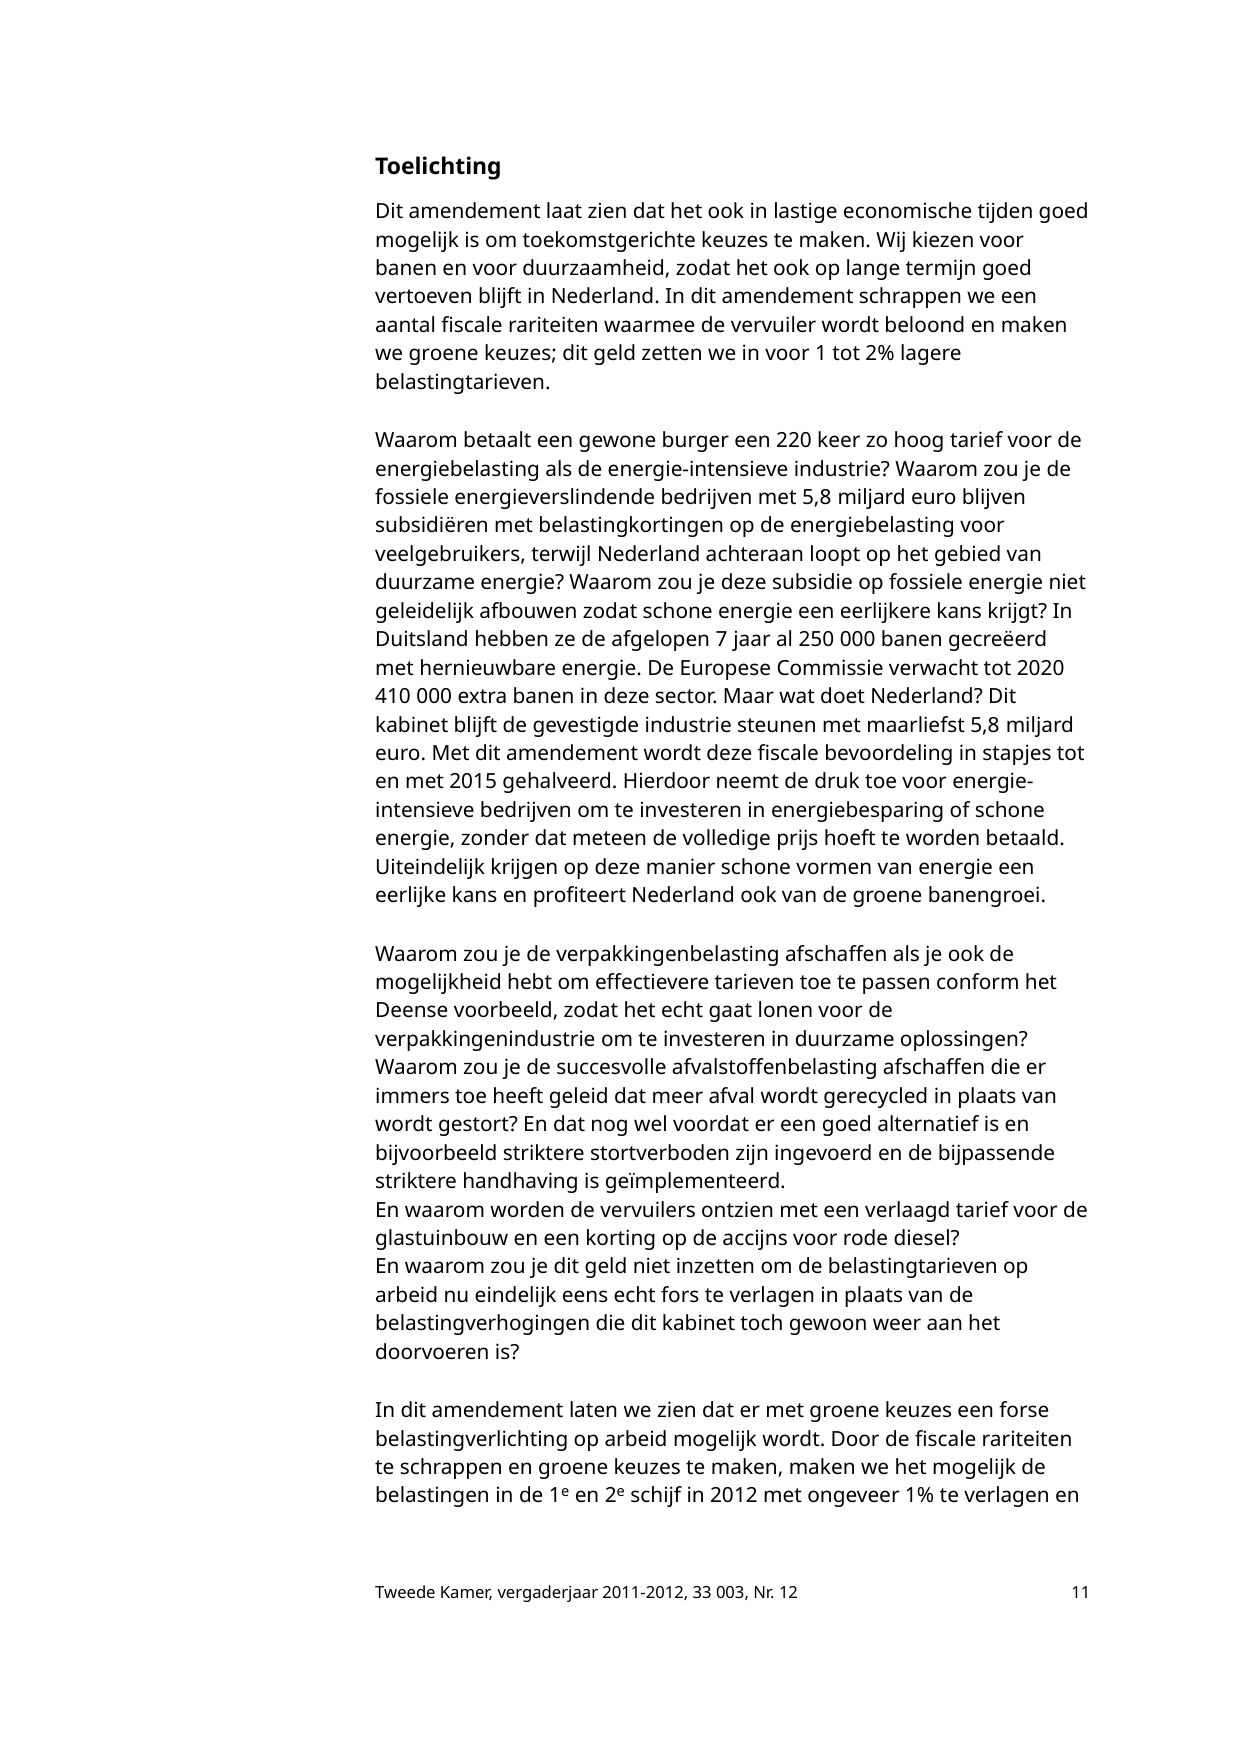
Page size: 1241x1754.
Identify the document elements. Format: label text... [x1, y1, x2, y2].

subtitle Toelichting [375, 150, 1090, 181]
text Dit amendement laat zien dat het ook in lastige economische tijden goed mogelijk is om toekomstgerichte keuzes te maken. Wij kiezen voor banen en voor duurzaamheid, zodat het ook op lange termijn goed vertoeven blijft in Nederland. In dit amendement schrappen we een aantal fiscale rariteiten waarmee de vervuiler wordt beloond en maken we groene keuzes; dit geld zetten we in voor 1 tot 2% lagere belastingtarieven. [375, 196, 1090, 395]
text En waarom worden de vervuilers ontzien met een verlaagd tarief voor de glastuinbouw en een korting op de accijns voor rode diesel? [375, 1195, 1090, 1252]
text En waarom zou je dit geld niet inzetten om de belastingtarieven op arbeid nu eindelijk eens echt fors te verlagen in plaats van de belastingverhogingen die dit kabinet toch gewoon weer aan het doorvoeren is? [375, 1252, 1090, 1365]
text Waarom betaalt een gewone burger een 220 keer zo hoog tarief voor de energiebelasting als de energie-intensieve industrie? Waarom zou je de fossiele energieverslindende bedrijven met 5,8 miljard euro blijven subsidiëren met belastingkortingen op de energiebelasting voor veelgebruikers, terwijl Nederland achteraan loopt op het gebied van duurzame energie? Waarom zou je deze subsidie op fossiele energie niet geleidelijk afbouwen zodat schone energie een eerlijkere kans krijgt? In Duitsland hebben ze de afgelopen 7 jaar al 250 000 banen gecreëerd met hernieuwbare energie. De Europese Commissie verwacht tot 2020 410 000 extra banen in deze sector. Maar wat doet Nederland? Dit kabinet blijft de gevestigde industrie steunen met maarliefst 5,8 miljard euro. Met dit amendement wordt deze fiscale bevoordeling in stapjes tot en met 2015 gehalveerd. Hierdoor neemt de druk toe voor energie-intensieve bedrijven om te investeren in energiebesparing of schone energie, zonder dat meteen de volledige prijs hoeft te worden betaald. Uiteindelijk krijgen op deze manier schone vormen van energie een eerlijke kans en profiteert Nederland ook van de groene banengroei. [375, 425, 1090, 909]
text In dit amendement laten we zien dat er met groene keuzes een forse belastingverlichting op arbeid mogelijk wordt. Door de fiscale rariteiten te schrappen en groene keuzes te maken, maken we het mogelijk de belastingen in de 1e en 2e schijf in 2012 met ongeveer 1% te verlagen en [375, 1395, 1090, 1509]
text Waarom zou je de succesvolle afvalstoffenbelasting afschaffen die er immers toe heeft geleid dat meer afval wordt gerecycled in plaats van wordt gestort? En dat nog wel voordat er een goed alternatief is en bijvoorbeeld striktere stortverboden zijn ingevoerd en de bijpassende striktere handhaving is geïmplementeerd. [375, 1052, 1090, 1195]
text Waarom zou je de verpakkingenbelasting afschaffen als je ook de mogelijkheid hebt om effectievere tarieven toe te passen conform het Deense voorbeeld, zodat het echt gaat lonen voor de verpakkingenindustrie om te investeren in duurzame oplossingen? [375, 939, 1090, 1052]
